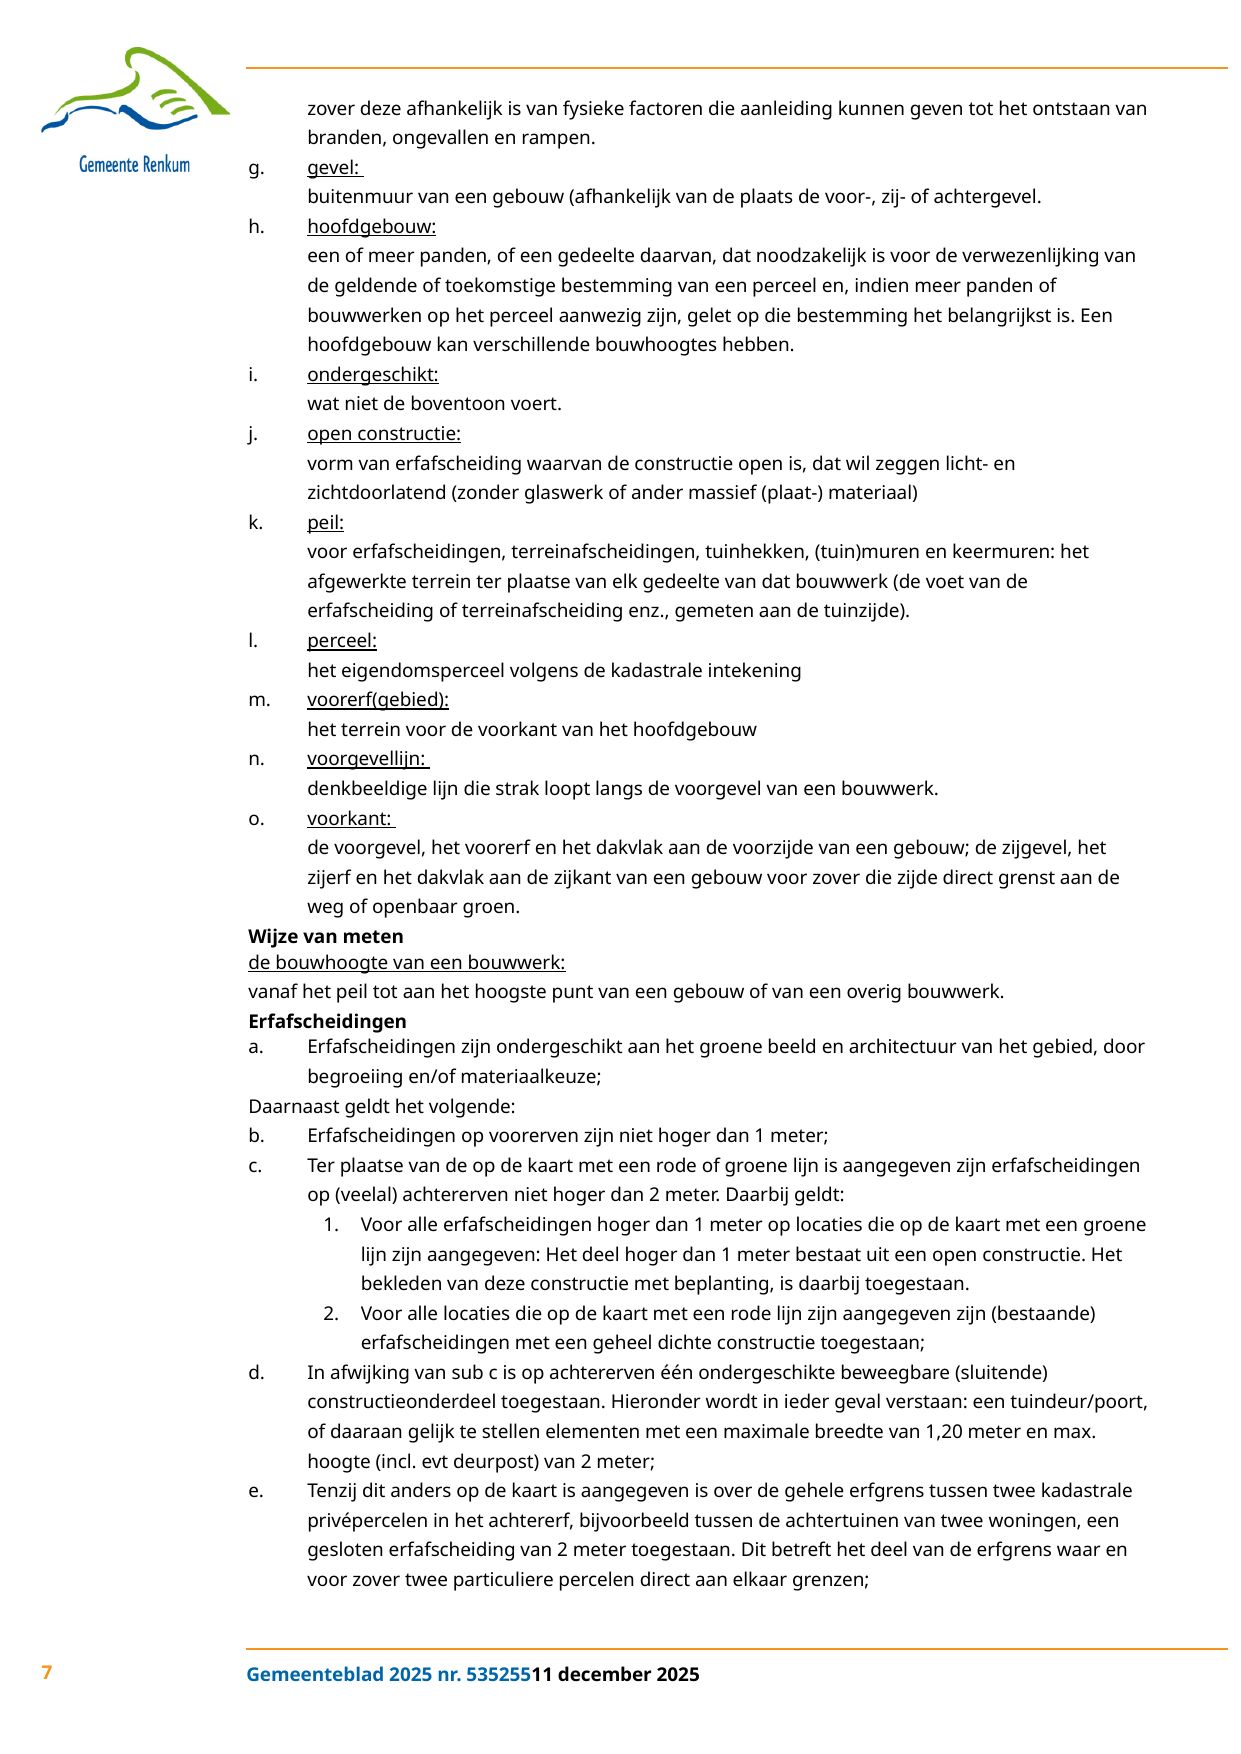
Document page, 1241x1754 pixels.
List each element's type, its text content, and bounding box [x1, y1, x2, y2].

list zover deze afhankelijk is van fysieke factoren die aanleiding kunnen geven tot het ontstaan van branden, ongevallen en rampen. [248, 95, 1152, 150]
list wat niet de boventoon voert. [248, 391, 1152, 416]
text Erfafscheidingen [248, 1008, 1152, 1034]
list hoofdgebouw: [248, 213, 1152, 239]
list een of meer panden, of een gedeelte daarvan, dat noodzakelijk is voor de verwezenlijking van de geldende of toekomstige bestemming van een perceel en, indien meer panden of bouwwerken op het perceel aanwezig zijn, gelet op die bestemming het belangrijkst is. Een hoofdgebouw kan verschillende bouwhoogtes hebben. [248, 243, 1152, 357]
list Erfafscheidingen zijn ondergeschikt aan het groene beeld en architectuur van het gebied, door begroeiing en/of materiaalkeuze; [248, 1034, 1152, 1089]
list het eigendomsperceel volgens de kadastrale intekening [248, 657, 1152, 683]
text Daarnaast geldt het volgende: [248, 1093, 1152, 1119]
list denkbeeldige lijn die strak loopt langs de voorgevel van een bouwwerk. [248, 775, 1152, 801]
list Ter plaatse van de op de kaart met een rode of groene lijn is aangegeven zijn erfafscheidingen op (veelal) achtererven niet hoger dan 2 meter. Daarbij geldt: [248, 1152, 1152, 1207]
list Erfafscheidingen op voorerven zijn niet hoger dan 1 meter; [248, 1122, 1152, 1148]
list de voorgevel, het voorerf en het dakvlak aan de voorzijde van een gebouw; de zijgevel, het zijerf en het dakvlak aan de zijkant van een gebouw voor zover die zijde direct grenst aan de weg of openbaar groen. [248, 834, 1152, 919]
list peil: [248, 509, 1152, 535]
text vanaf het peil tot aan het hoogste punt van een gebouw of van een overig bouwwerk. [248, 978, 1152, 1004]
list open constructie: [248, 420, 1152, 446]
text Wijze van meten [248, 923, 1152, 949]
list voor erfafscheidingen, terreinafscheidingen, tuinhekken, (tuin)muren en keermuren: het afgewerkte terrein ter plaatse van elk gedeelte van dat bouwwerk (de voet van de erfafscheiding of terreinafscheiding enz., gemeten aan de tuinzijde). [248, 538, 1152, 623]
list Voor alle locaties die op de kaart met een rode lijn zijn aangegeven zijn (bestaande) erfafscheidingen met een geheel dichte constructie toegestaan; [323, 1300, 1152, 1355]
list voorkant: [248, 805, 1152, 831]
list voorgevellijn: [248, 746, 1152, 771]
list In afwijking van sub c is op achtererven één ondergeschikte beweegbare (sluitende) constructieonderdeel toegestaan. Hieronder wordt in ieder geval verstaan: een tuindeur/poort, of daaraan gelijk te stellen elementen met een maximale breedte van 1,20 meter en max. hoogte (incl. evt deurpost) van 2 meter; [248, 1359, 1152, 1474]
list gevel: [248, 154, 1152, 180]
list voorerf(gebied): [248, 686, 1152, 712]
list Voor alle erfafscheidingen hoger dan 1 meter op locaties die op de kaart met een groene lijn zijn aangegeven: Het deel hoger dan 1 meter bestaat uit een open constructie. Het bekleden van deze constructie met beplanting, is daarbij toegestaan. [323, 1211, 1152, 1296]
list vorm van erfafscheiding waarvan de constructie open is, dat wil zeggen licht- en zichtdoorlatend (zonder glaswerk of ander massief (plaat-) materiaal) [248, 450, 1152, 505]
picture [41, 47, 231, 172]
list Tenzij dit anders op de kaart is aangegeven is over de gehele erfgrens tussen twee kadastrale privépercelen in het achtererf, bijvoorbeeld tussen de achtertuinen van twee woningen, een gesloten erfafscheiding van 2 meter toegestaan. Dit betreft het deel van de erfgrens waar en voor zover twee particuliere percelen direct aan elkaar grenzen; [248, 1477, 1152, 1592]
text de bouwhoogte van een bouwwerk: [248, 949, 1152, 974]
list het terrein voor de voorkant van het hoofdgebouw [248, 716, 1152, 742]
list perceel: [248, 627, 1152, 653]
list buitenmuur van een gebouw (afhankelijk van de plaats de voor-, zij- of achtergevel. [248, 183, 1152, 209]
list ondergeschikt: [248, 361, 1152, 387]
